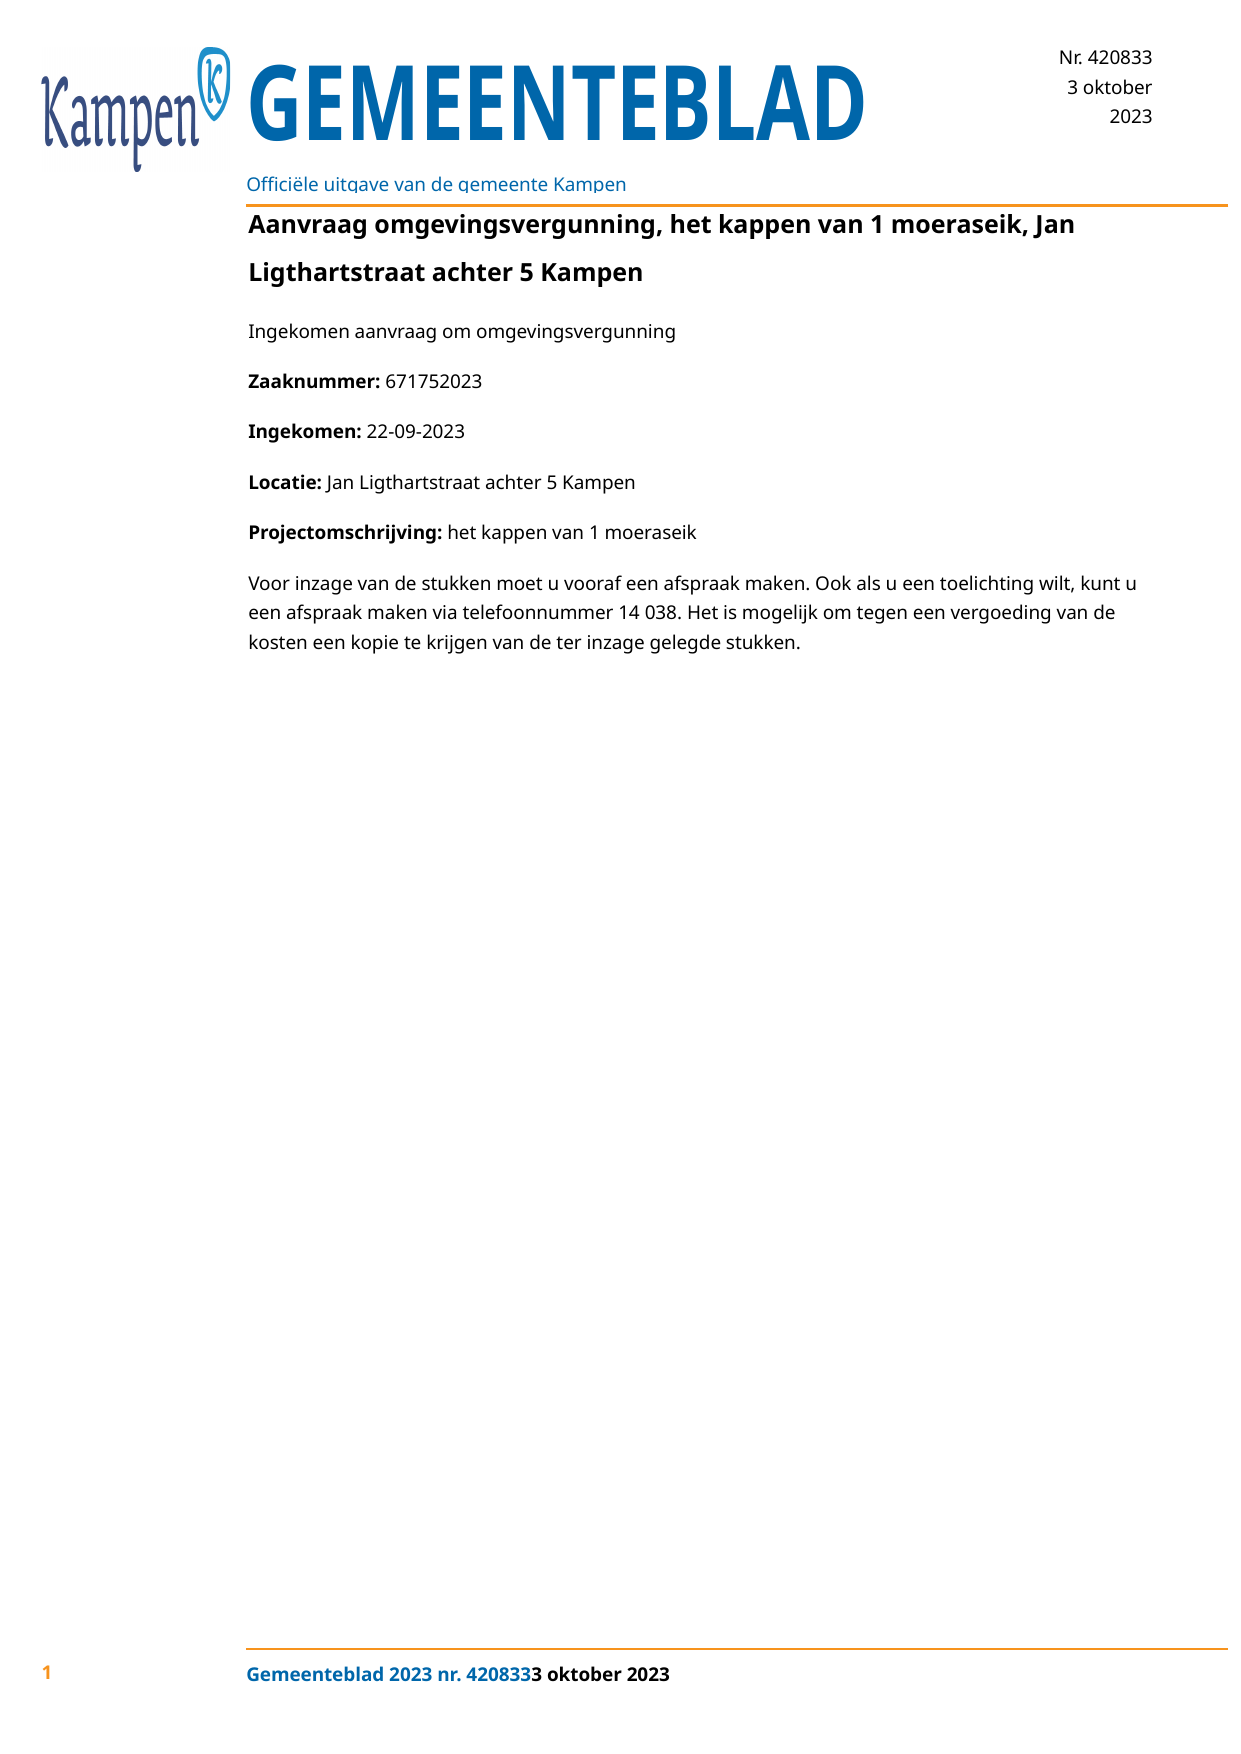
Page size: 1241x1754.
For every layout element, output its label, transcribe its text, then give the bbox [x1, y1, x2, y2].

text Zaaknummer: 671752023 [248, 368, 1152, 394]
text Locatie: Jan Ligthartstraat achter 5 Kampen [248, 469, 1152, 495]
picture [41, 47, 231, 172]
text Voor inzage van de stukken moet u vooraf een afspraak maken. Ook als u een toelichting wilt, kunt u een afspraak maken via telefoonnummer 14 038. Het is mogelijk om tegen een vergoeding van de kosten een kopie te krijgen van de ter inzage gelegde stukken. [248, 570, 1152, 655]
text Ingekomen: 22-09-2023 [248, 419, 1152, 444]
text Ingekomen aanvraag om omgevingsvergunning [248, 318, 1152, 344]
text Aanvraag omgevingsvergunning, het kappen van 1 moeraseik, Jan Ligthartstraat achter 5 Kampen [248, 207, 1152, 288]
text Projectomschrijving: het kappen van 1 moeraseik [248, 519, 1152, 545]
